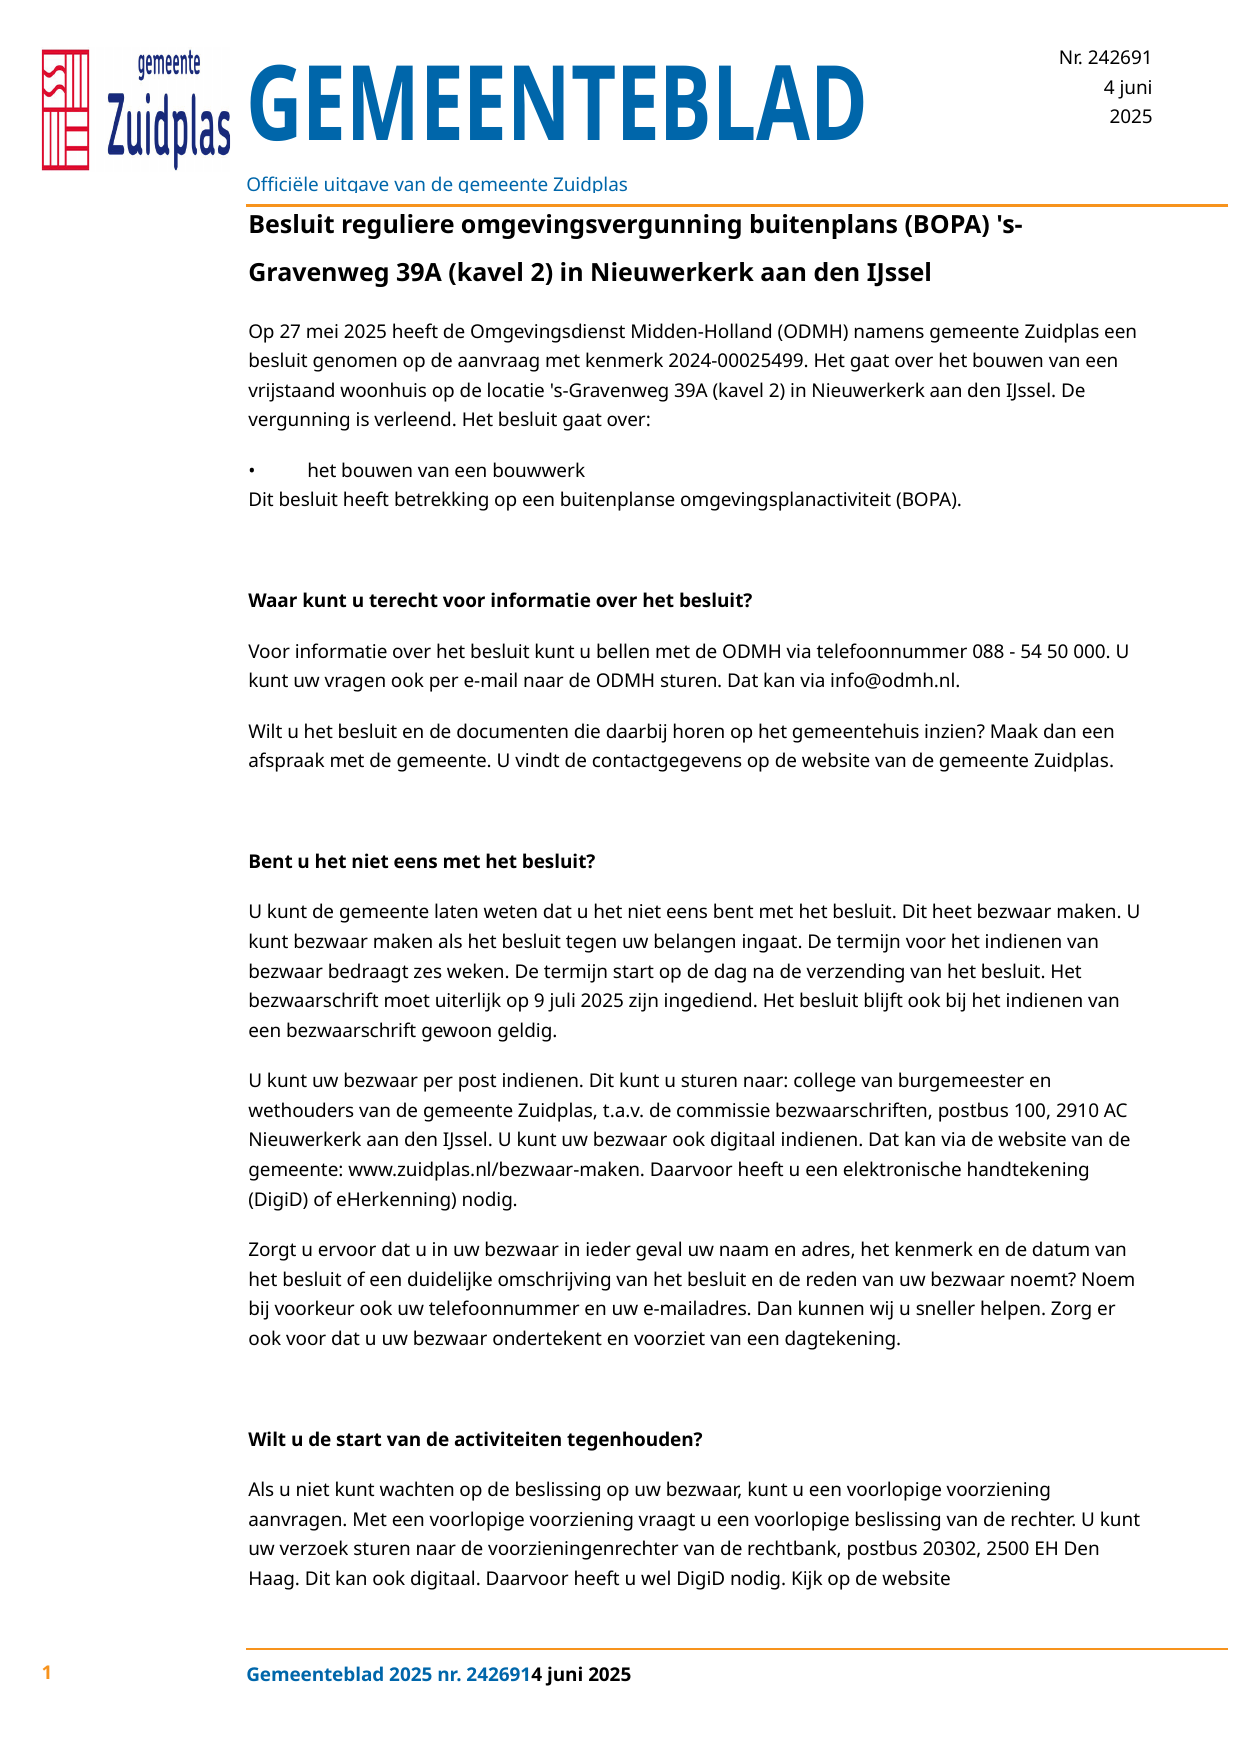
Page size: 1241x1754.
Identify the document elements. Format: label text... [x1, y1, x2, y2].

text Wilt u de start van de activiteiten tegenhouden? [248, 1426, 1152, 1452]
text U kunt uw bezwaar per post indienen. Dit kunt u sturen naar: college van burgemeester en wethouders van de gemeente Zuidplas, t.a.v. de commissie bezwaarschriften, postbus 100, 2910 AC Nieuwerkerk aan den IJssel. U kunt uw bezwaar ook digitaal indienen. Dat kan via de website van de gemeente: www.zuidplas.nl/bezwaar-maken. Daarvoor heeft u een elektronische handtekening (DigiD) of eHerkenning) nodig. [248, 1067, 1152, 1212]
text Wilt u het besluit en de documenten die daarbij horen op het gemeentehuis inzien? Maak dan een afspraak met de gemeente. U vindt de contactgegevens op de website van de gemeente Zuidplas. [248, 718, 1152, 773]
text Zorgt u ervoor dat u in uw bezwaar in ieder geval uw naam en adres, het kenmerk en de datum van het besluit of een duidelijke omschrijving van het besluit en de reden van uw bezwaar noemt? Noem bij voorkeur ook uw telefoonnummer en uw e-mailadres. Dan kunnen wij u sneller helpen. Zorg er ook voor dat u uw bezwaar ondertekent en voorziet van een dagtekening. [248, 1236, 1152, 1351]
text Als u niet kunt wachten op de beslissing op uw bezwaar, kunt u een voorlopige voorziening aanvragen. Met een voorlopige voorziening vraagt u een voorlopige beslissing van de rechter. U kunt uw verzoek sturen naar de voorzieningenrechter van de rechtbank, postbus 20302, 2500 EH Den Haag. Dit kan ook digitaal. Daarvoor heeft u wel DigiD nodig. Kijk op de website [248, 1476, 1152, 1591]
list het bouwen van een bouwwerk [248, 457, 1152, 483]
text Bent u het niet eens met het besluit? [248, 848, 1152, 874]
text Dit besluit heeft betrekking op een buitenplanse omgevingsplanactiviteit (BOPA). [248, 487, 1152, 512]
text U kunt de gemeente laten weten dat u het niet eens bent met het besluit. Dit heet bezwaar maken. U kunt bezwaar maken als het besluit tegen uw belangen ingaat. De termijn voor het indienen van bezwaar bedraagt zes weken. De termijn start op de dag na de verzending van het besluit. Het bezwaarschrift moet uiterlijk op 9 juli 2025 zijn ingediend. Het besluit blijft ook bij het indienen van een bezwaarschrift gewoon geldig. [248, 899, 1152, 1043]
text Besluit reguliere omgevingsvergunning buitenplans (BOPA) 's-Gravenweg 39A (kavel 2) in Nieuwerkerk aan den IJssel [248, 207, 1152, 288]
picture [41, 47, 231, 172]
text Waar kunt u terecht voor informatie over het besluit? [248, 587, 1152, 613]
text Op 27 mei 2025 heeft de Omgevingsdienst Midden-Holland (ODMH) namens gemeente Zuidplas een besluit genomen op de aanvraag met kenmerk 2024-00025499. Het gaat over het bouwen van een vrijstaand woonhuis op de locatie 's-Gravenweg 39A (kavel 2) in Nieuwerkerk aan den IJssel. De vergunning is verleend. Het besluit gaat over: [248, 318, 1152, 432]
text Voor informatie over het besluit kunt u bellen met de ODMH via telefoonnummer 088 - 54 50 000. U kunt uw vragen ook per e-mail naar de ODMH sturen. Dat kan via info@odmh.nl. [248, 638, 1152, 693]
